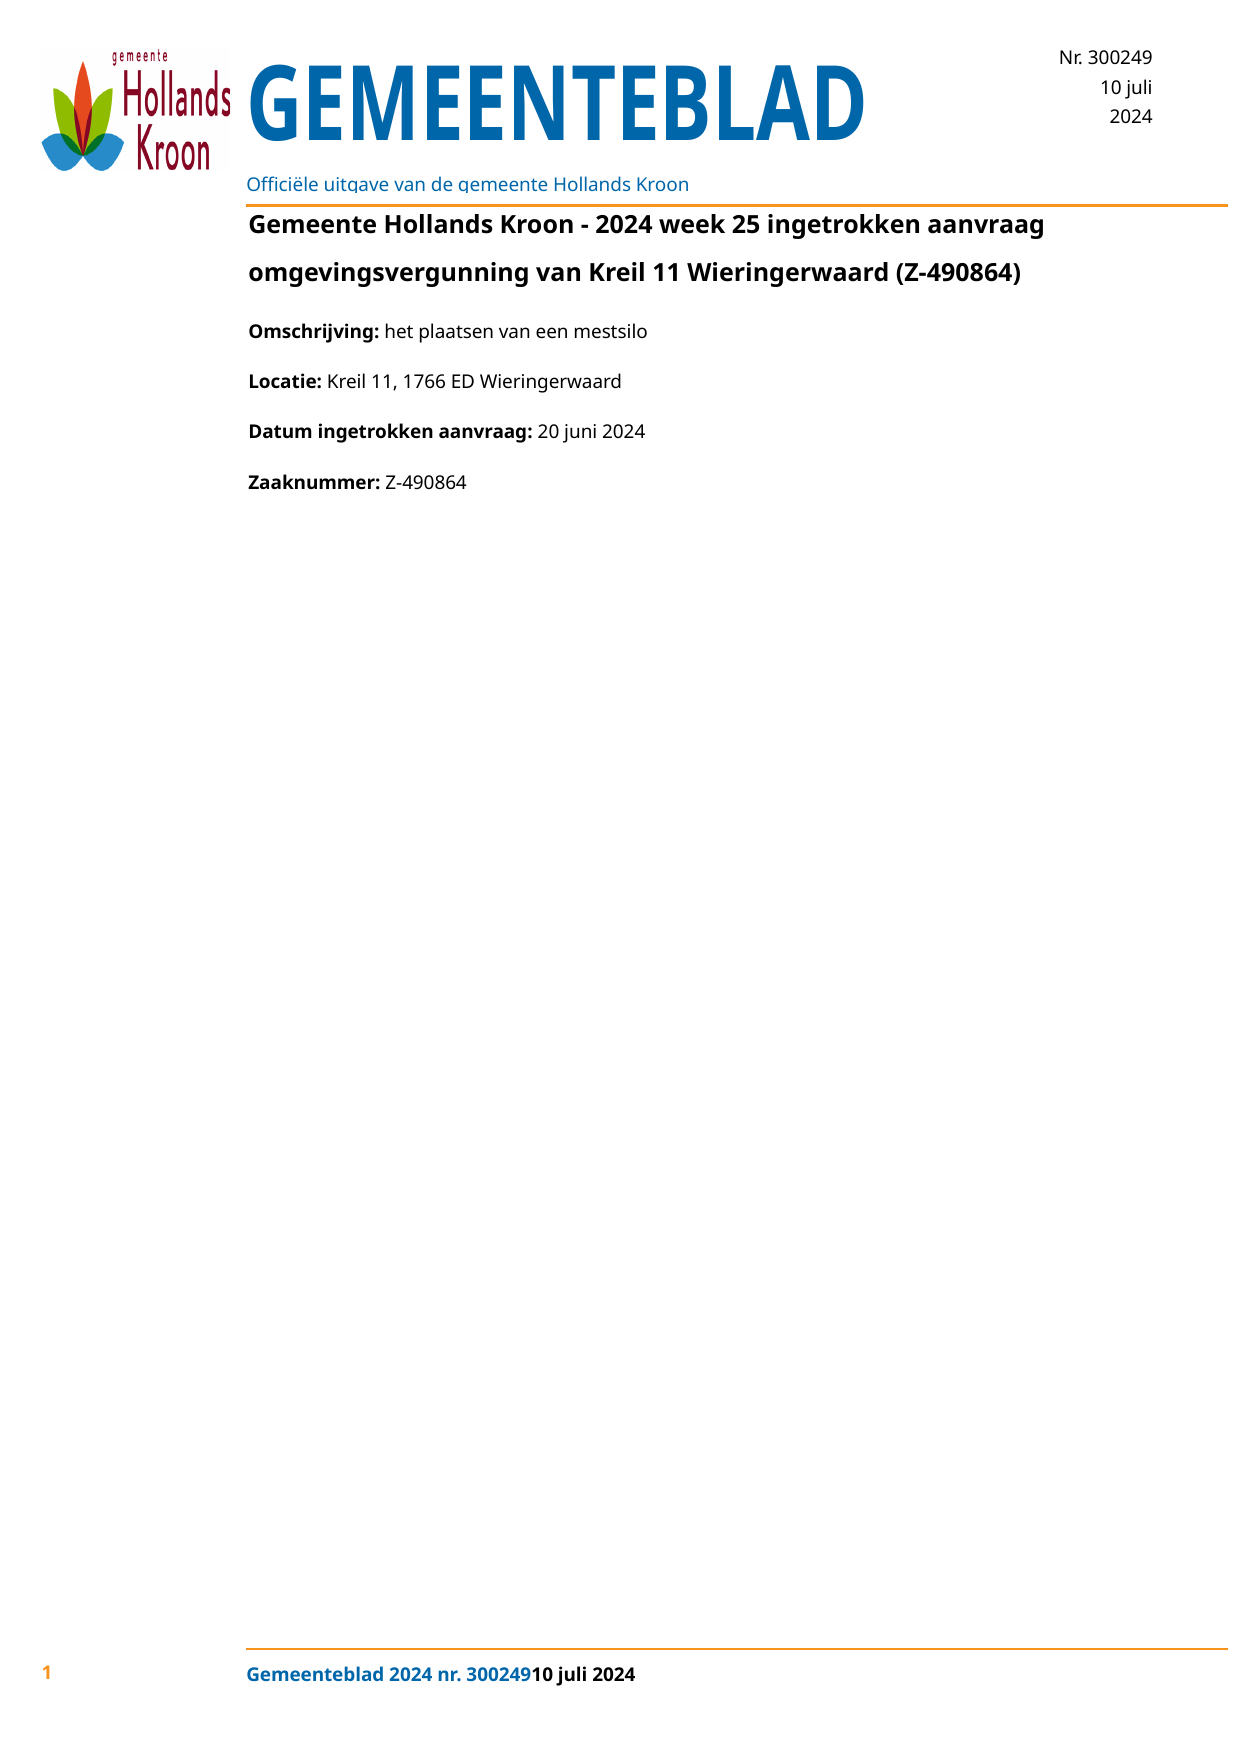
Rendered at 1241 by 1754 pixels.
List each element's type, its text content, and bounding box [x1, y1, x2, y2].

text Omschrijving: het plaatsen van een mestsilo [248, 318, 1152, 344]
picture [41, 47, 231, 172]
text Locatie: Kreil 11, 1766 ED Wieringerwaard [248, 368, 1152, 394]
text Gemeente Hollands Kroon - 2024 week 25 ingetrokken aanvraag omgevingsvergunning van Kreil 11 Wieringerwaard (Z-490864) [248, 207, 1152, 288]
text Datum ingetrokken aanvraag: 20 juni 2024 [248, 419, 1152, 444]
text Zaaknummer: Z-490864 [248, 469, 1152, 495]
